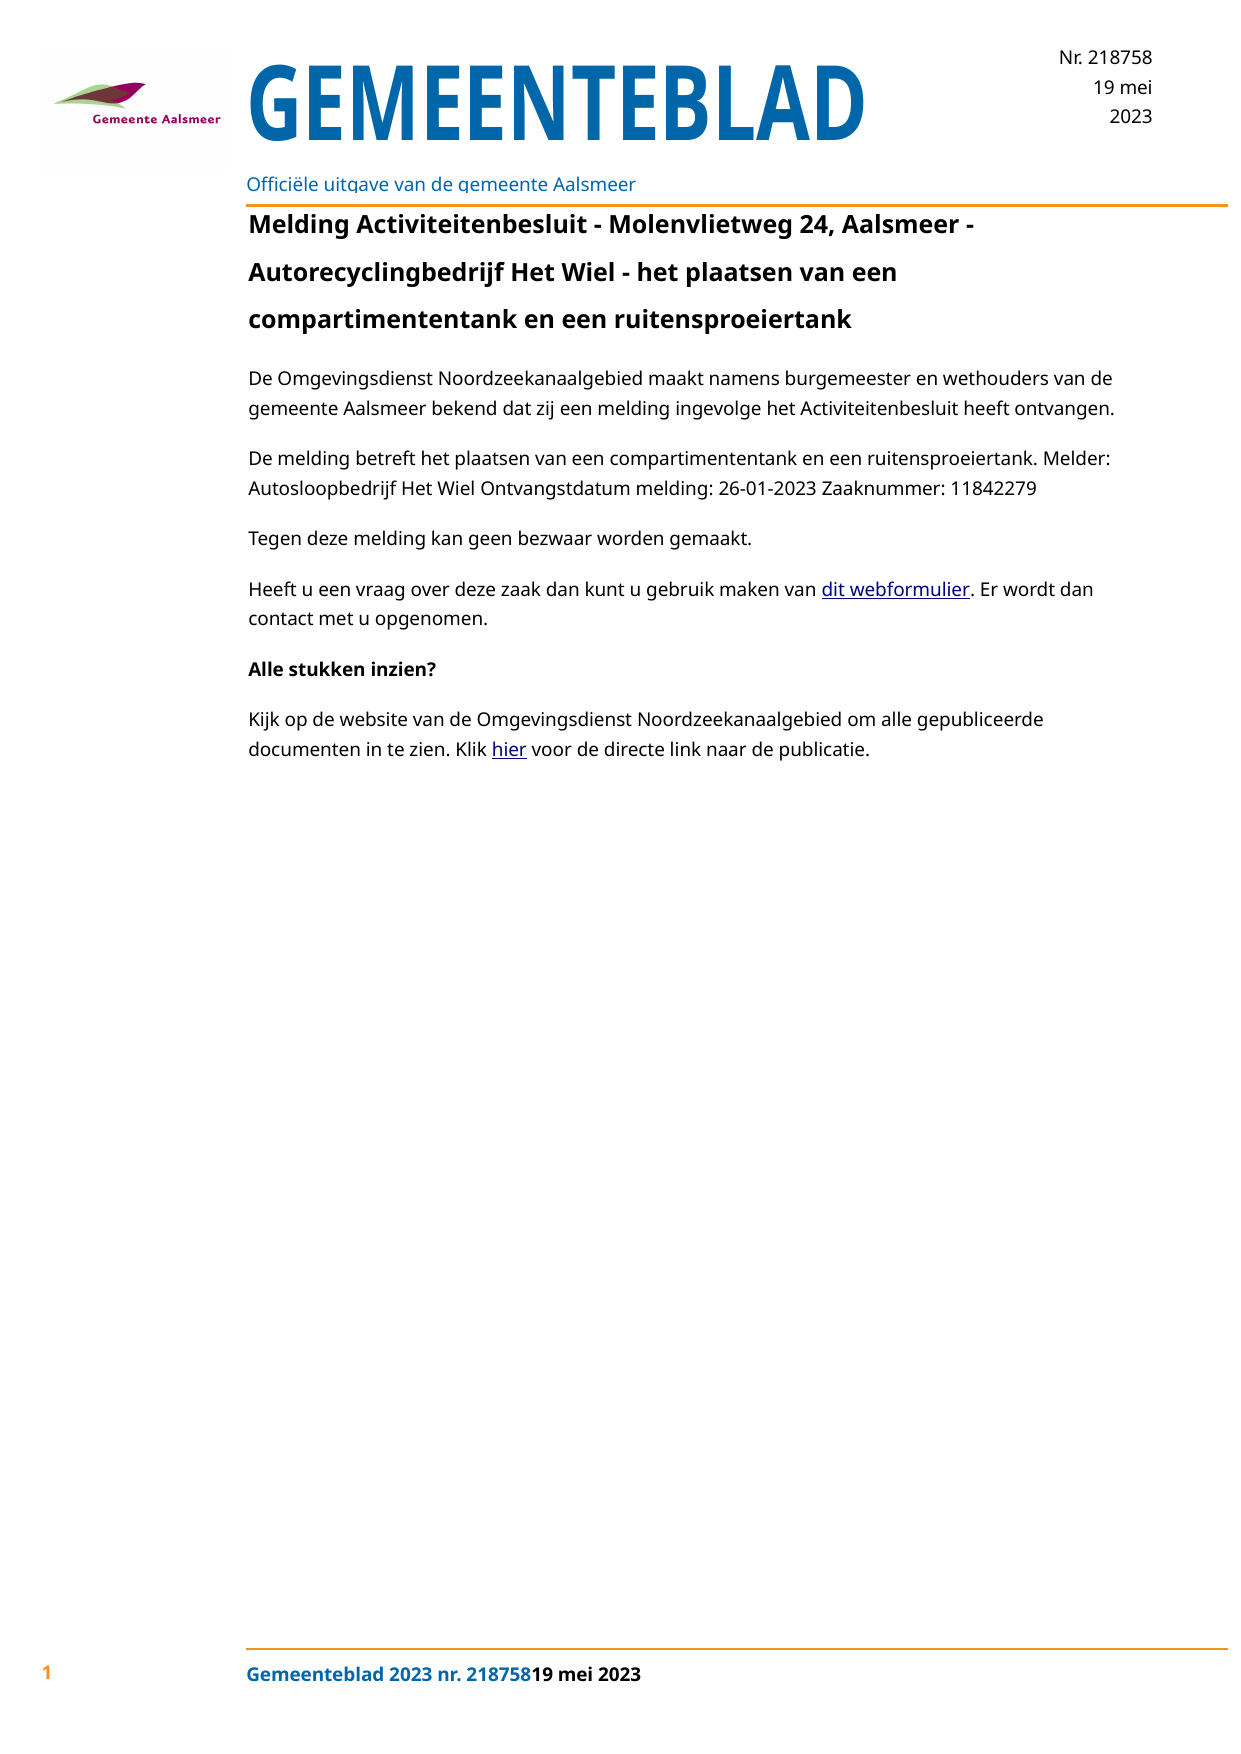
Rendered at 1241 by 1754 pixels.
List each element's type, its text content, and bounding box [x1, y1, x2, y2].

picture [41, 47, 231, 172]
text De Omgevingsdienst Noordzeekanaalgebied maakt namens burgemeester en wethouders van de gemeente Aalsmeer bekend dat zij een melding ingevolge het Activiteitenbesluit heeft ontvangen. [248, 366, 1152, 421]
text Melding Activiteitenbesluit - Molenvlietweg 24, Aalsmeer - Autorecyclingbedrijf Het Wiel - het plaatsen van een compartimententank en een ruitensproeiertank [248, 207, 1152, 336]
text Heeft u een vraag over deze zaak dan kunt u gebruik maken van dit webformulier. Er wordt dan contact met u opgenomen. [248, 576, 1152, 631]
text Tegen deze melding kan geen bezwaar worden gemaakt. [248, 526, 1152, 551]
text Kijk op de website van de Omgevingsdienst Noordzeekanaalgebied om alle gepubliceerde documenten in te zien. Klik hier voor de directe link naar de publicatie. [248, 706, 1152, 762]
text Alle stukken inzien? [248, 656, 1152, 682]
text De melding betreft het plaatsen van een compartimententank en een ruitensproeiertank. Melder: Autosloopbedrijf Het Wiel Ontvangstdatum melding: 26-01-2023 Zaaknummer: 11842279 [248, 446, 1152, 501]
